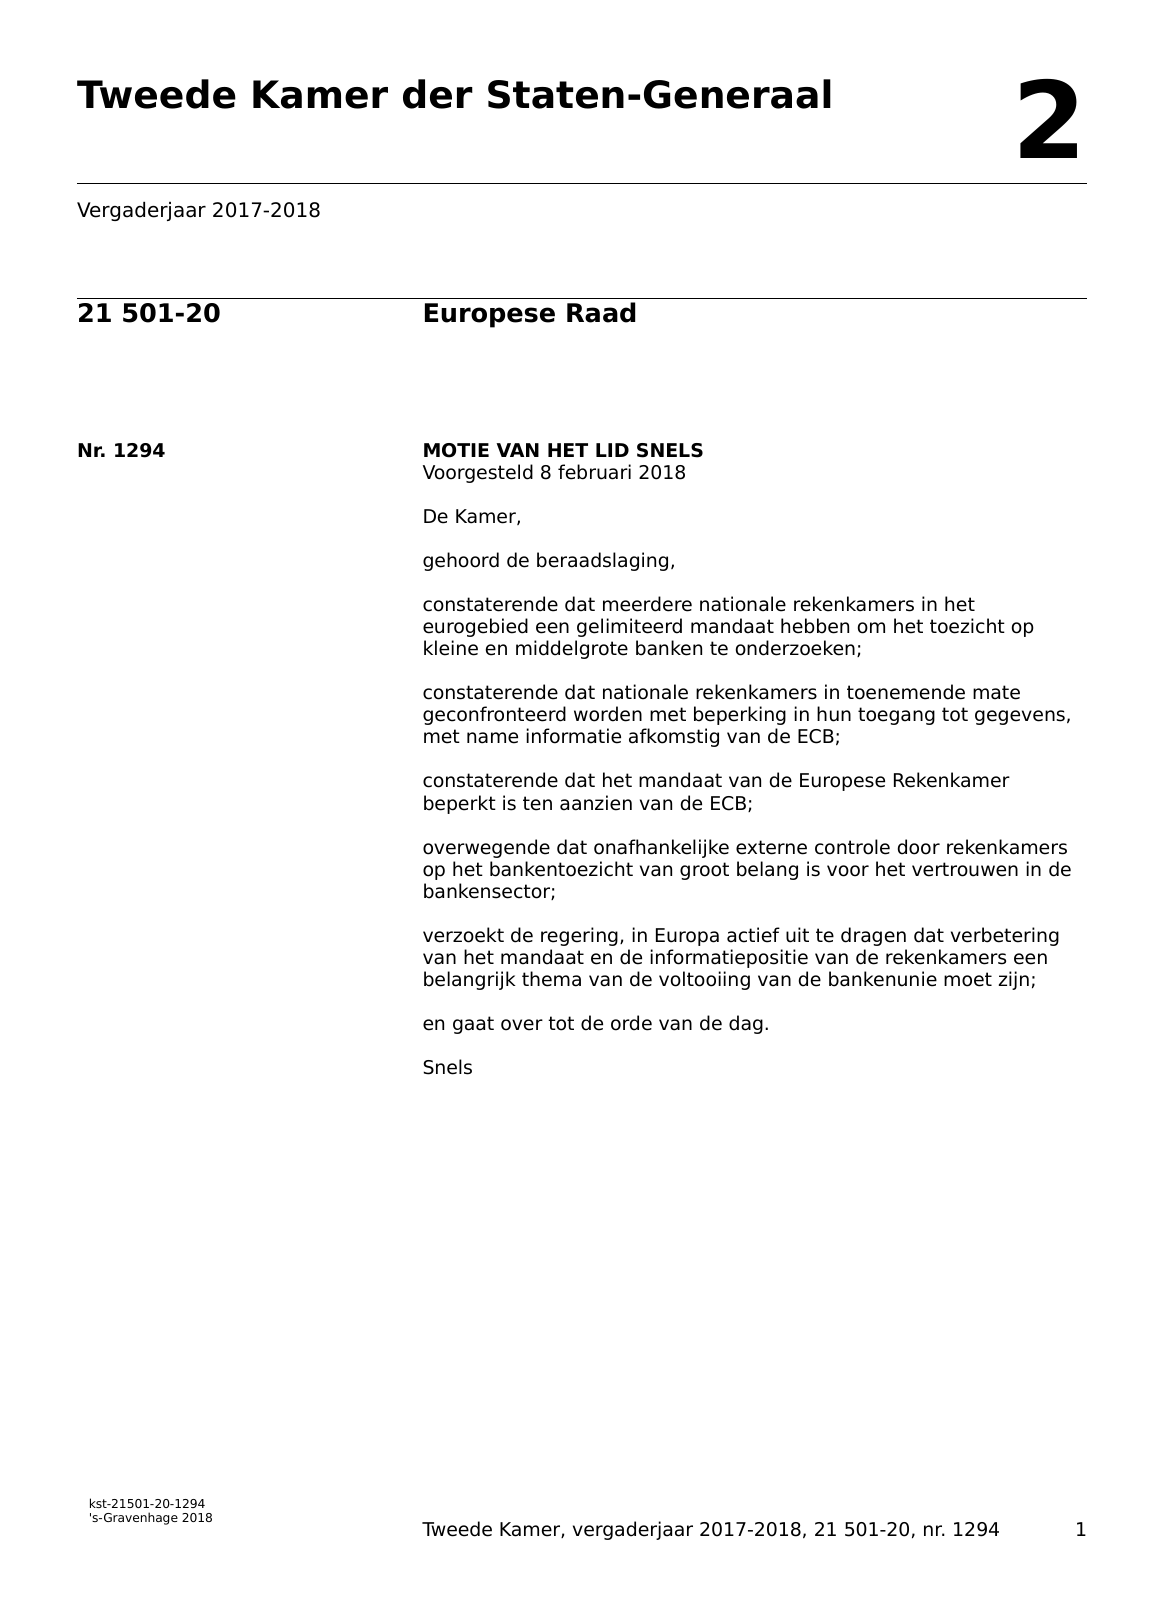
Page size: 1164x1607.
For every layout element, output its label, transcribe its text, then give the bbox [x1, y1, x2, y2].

text overwegende dat onafhankelijke externe controle door rekenkamers op het bankentoezicht van groot belang is voor het vertrouwen in de bankensector; [422, 837, 1087, 902]
text 's-Gravenhage 2018 [88, 1511, 323, 1525]
text Voorgesteld 8 februari 2018 [422, 462, 1087, 484]
text en gaat over tot de orde van de dag. [422, 1013, 1087, 1035]
text constaterende dat het mandaat van de Europese Rekenkamer beperkt is ten aanzien van de ECB; [422, 770, 1087, 814]
text gehoord de beraadslaging, [422, 550, 1087, 572]
subtitle Nr. 1294 MOTIE VAN HET LID SNELS [77, 440, 1087, 462]
text De Kamer, [422, 506, 1087, 528]
subtitle 21 501-20 Europese Raad [77, 299, 1087, 329]
text Snels [422, 1057, 1087, 1079]
text verzoekt de regering, in Europa actief uit te dragen dat verbetering van het mandaat en de informatiepositie van de rekenkamers een belangrijk thema van de voltooiing van de bankenunie moet zijn; [422, 925, 1087, 991]
text constaterende dat nationale rekenkamers in toenemende mate geconfronteerd worden met beperking in hun toegang tot gegevens, met name informatie afkomstig van de ECB; [422, 682, 1087, 748]
text constaterende dat meerdere nationale rekenkamers in het eurogebied een gelimiteerd mandaat hebben om het toezicht op kleine en middelgrote banken te onderzoeken; [422, 594, 1087, 660]
text kst-21501-20-1294 [88, 1497, 323, 1511]
table_header Tweede Kamer der Staten-Generaal [77, 59, 886, 183]
table_cell Vergaderjaar 2017-2018 [77, 184, 1087, 298]
table_header 2 [886, 59, 1087, 183]
